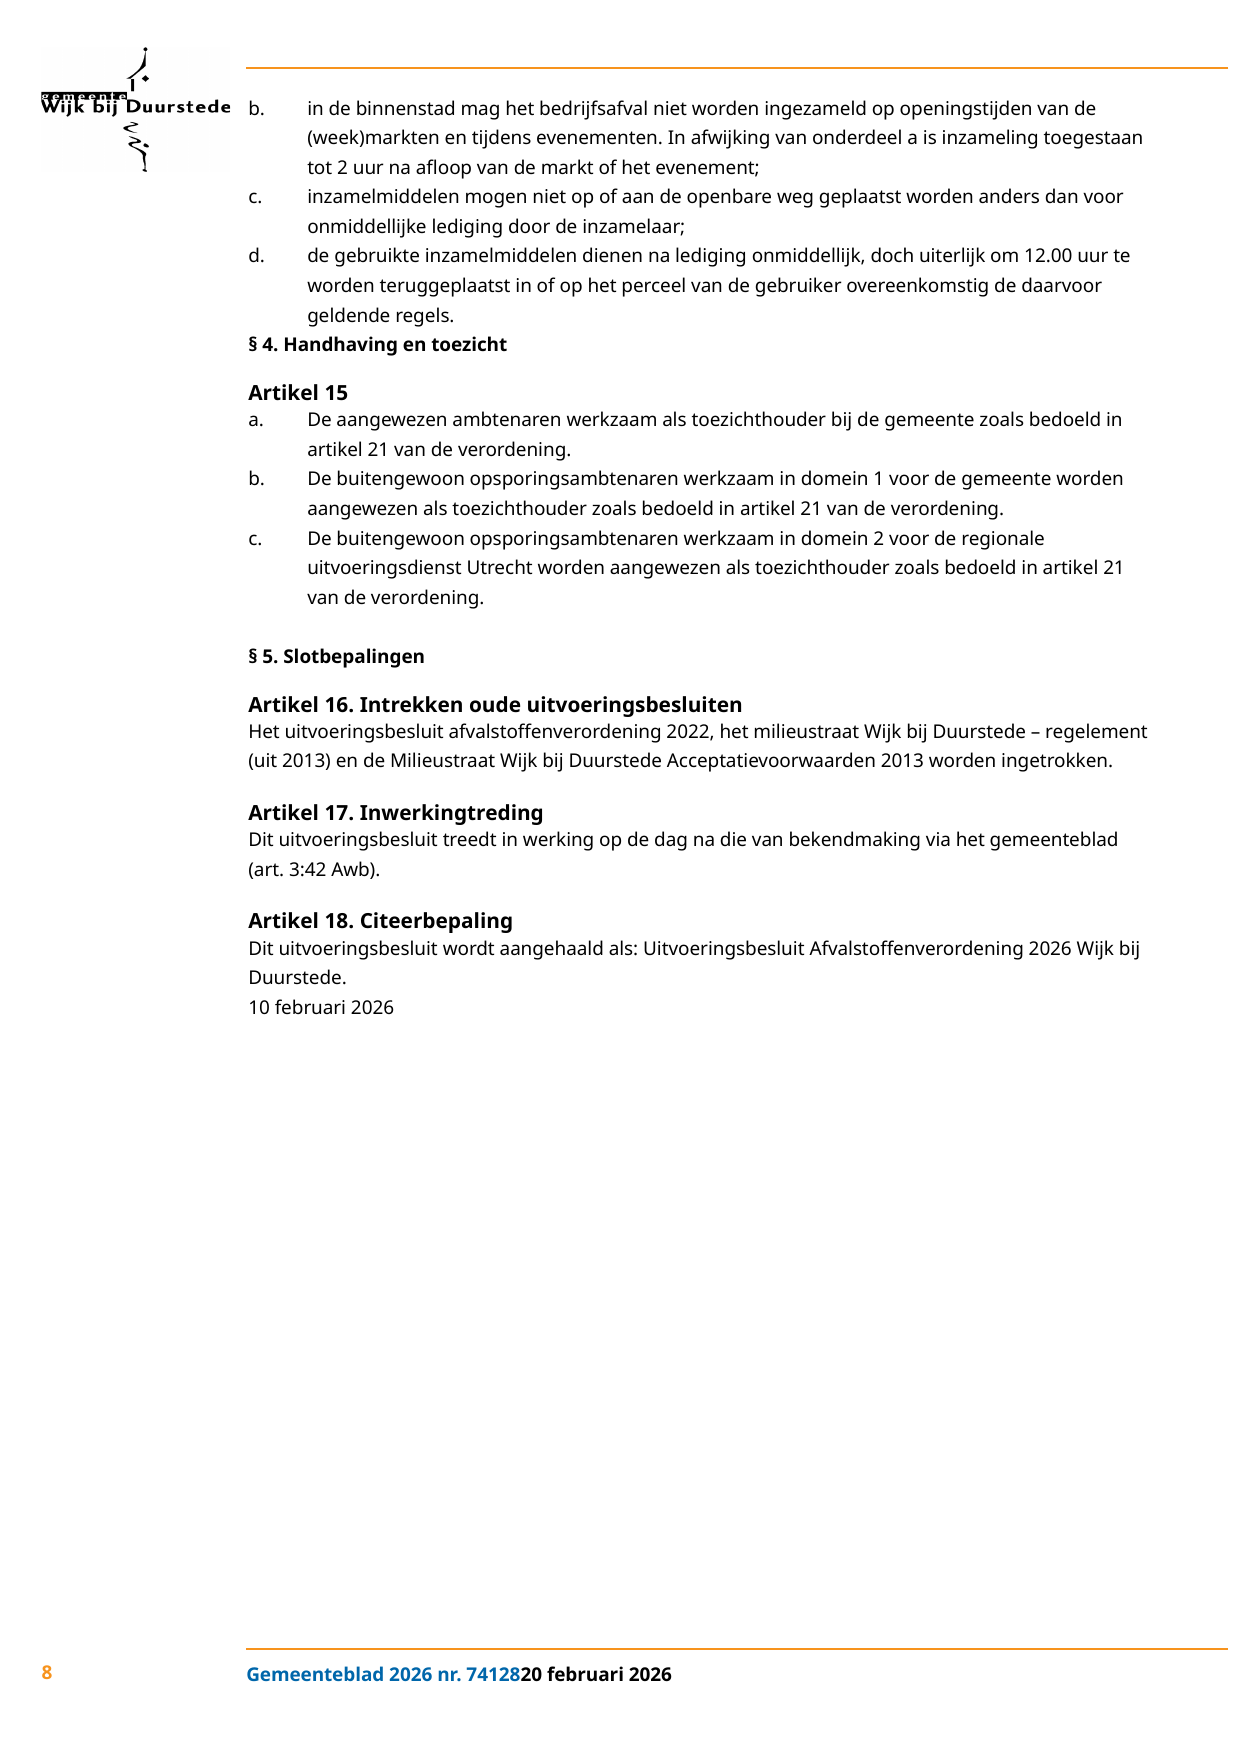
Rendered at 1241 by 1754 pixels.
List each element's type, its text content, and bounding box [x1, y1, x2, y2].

list in de binnenstad mag het bedrijfsafval niet worden ingezameld op openingstijden van de (week)markten en tijdens evenementen. In afwijking van onderdeel a is inzameling toegestaan tot 2 uur na afloop van de markt of het evenement; [248, 95, 1152, 180]
list de gebruikte inzamelmiddelen dienen na lediging onmiddellijk, doch uiterlijk om 12.00 uur te worden teruggeplaatst in of op het perceel van de gebruiker overeenkomstig de daarvoor geldende regels. [248, 243, 1152, 328]
text Artikel 18. Citeerbepaling [248, 907, 1152, 935]
list De buitengewoon opsporingsambtenaren werkzaam in domein 1 voor de gemeente worden aangewezen als toezichthouder zoals bedoeld in artikel 21 van de verordening. [248, 466, 1152, 521]
text Dit uitvoeringsbesluit treedt in werking op de dag na die van bekendmaking via het gemeenteblad (art. 3:42 Awb). [248, 827, 1152, 882]
text Artikel 15 [248, 378, 1152, 406]
text Artikel 17. Inwerkingtreding [248, 798, 1152, 827]
text Artikel 16. Intrekken oude uitvoeringsbesluiten [248, 690, 1152, 718]
text § 5. Slotbepalingen [248, 643, 1152, 669]
text 10 februari 2026 [248, 994, 1152, 1020]
text § 4. Handhaving en toezicht [248, 331, 1152, 357]
picture [41, 47, 231, 172]
list De aangewezen ambtenaren werkzaam als toezichthouder bij de gemeente zoals bedoeld in artikel 21 van de verordening. [248, 406, 1152, 462]
list De buitengewoon opsporingsambtenaren werkzaam in domein 2 voor de regionale uitvoeringsdienst Utrecht worden aangewezen als toezichthouder zoals bedoeld in artikel 21 van de verordening. [248, 525, 1152, 610]
text Dit uitvoeringsbesluit wordt aangehaald als: Uitvoeringsbesluit Afvalstoffenverordening 2026 Wijk bij Duurstede. [248, 935, 1152, 990]
text Het uitvoeringsbesluit afvalstoffenverordening 2022, het milieustraat Wijk bij Duurstede – regelement (uit 2013) en de Milieustraat Wijk bij Duurstede Acceptatievoorwaarden 2013 worden ingetrokken. [248, 718, 1152, 773]
list inzamelmiddelen mogen niet op of aan de openbare weg geplaatst worden anders dan voor onmiddellijke lediging door de inzamelaar; [248, 183, 1152, 239]
